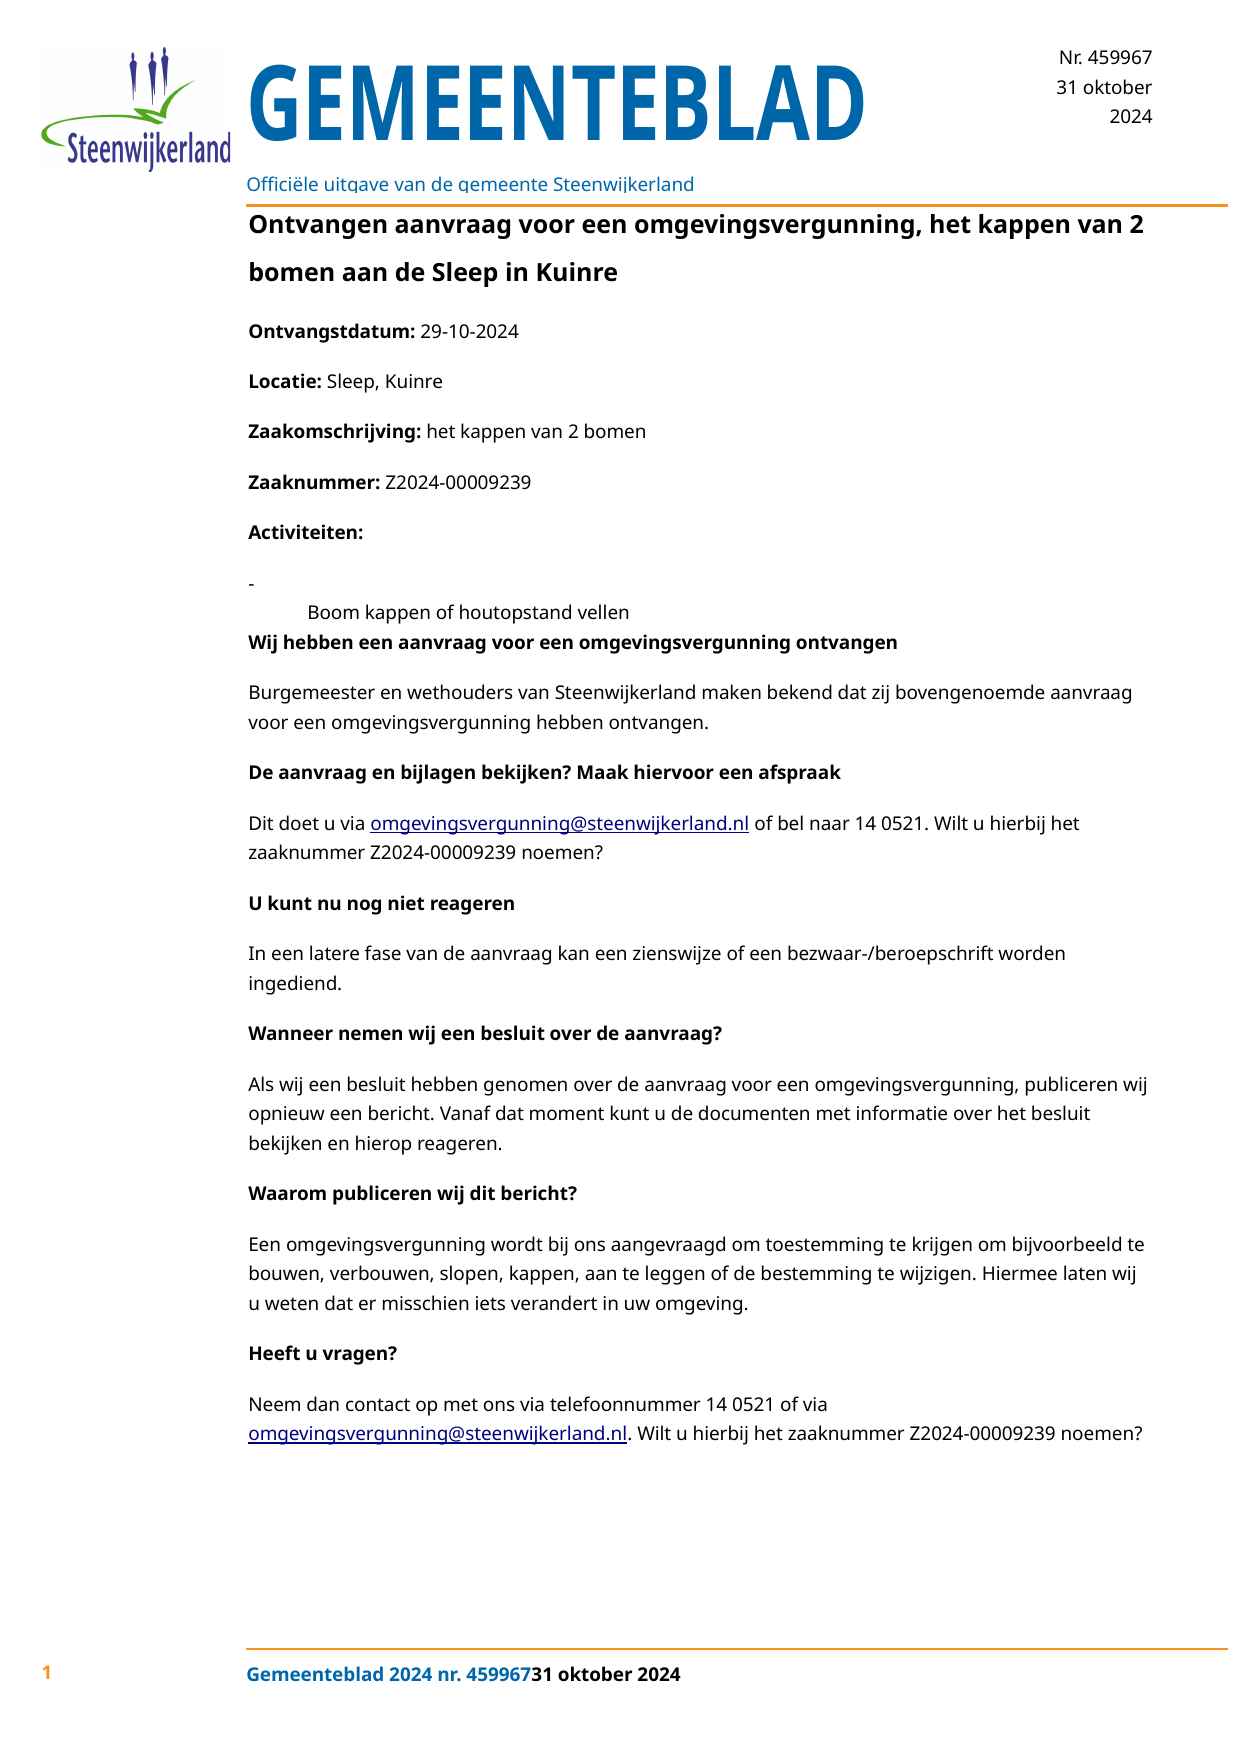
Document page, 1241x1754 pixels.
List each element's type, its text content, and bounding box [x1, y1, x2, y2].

text U kunt nu nog niet reageren [248, 890, 1152, 916]
text Locatie: Sleep, Kuinre [248, 368, 1152, 394]
text Ontvangstdatum: 29-10-2024 [248, 318, 1152, 344]
list Boom kappen of houtopstand vellen [248, 599, 1152, 625]
picture [41, 47, 231, 172]
text De aanvraag en bijlagen bekijken? Maak hiervoor een afspraak [248, 759, 1152, 785]
text In een latere fase van de aanvraag kan een zienswijze of een bezwaar-/beroepschrift worden ingediend. [248, 940, 1152, 996]
text Waarom publiceren wij dit bericht? [248, 1180, 1152, 1206]
text Als wij een besluit hebben genomen over de aanvraag voor een omgevingsvergunning, publiceren wij opnieuw een bericht. Vanaf dat moment kunt u de documenten met informatie over het besluit bekijken en hierop reageren. [248, 1071, 1152, 1156]
text Activiteiten: [248, 519, 1152, 545]
text Wij hebben een aanvraag voor een omgevingsvergunning ontvangen [248, 629, 1152, 655]
text Wanneer nemen wij een besluit over de aanvraag? [248, 1020, 1152, 1046]
text Dit doet u via omgevingsvergunning@steenwijkerland.nl of bel naar 14 0521. Wilt u hierbij het zaaknummer Z2024-00009239 noemen? [248, 810, 1152, 865]
text Ontvangen aanvraag voor een omgevingsvergunning, het kappen van 2 bomen aan de Sleep in Kuinre [248, 207, 1152, 288]
text Een omgevingsvergunning wordt bij ons aangevraagd om toestemming te krijgen om bijvoorbeeld te bouwen, verbouwen, slopen, kappen, aan te leggen of de bestemming te wijzigen. Hiermee laten wij u weten dat er misschien iets verandert in uw omgeving. [248, 1231, 1152, 1316]
text Neem dan contact op met ons via telefoonnummer 14 0521 of via omgevingsvergunning@steenwijkerland.nl. Wilt u hierbij het zaaknummer Z2024-00009239 noemen? [248, 1391, 1152, 1446]
text Heeft u vragen? [248, 1340, 1152, 1366]
text Zaakomschrijving: het kappen van 2 bomen [248, 419, 1152, 444]
text Burgemeester en wethouders van Steenwijkerland maken bekend dat zij bovengenoemde aanvraag voor een omgevingsvergunning hebben ontvangen. [248, 679, 1152, 735]
text Zaaknummer: Z2024-00009239 [248, 469, 1152, 495]
